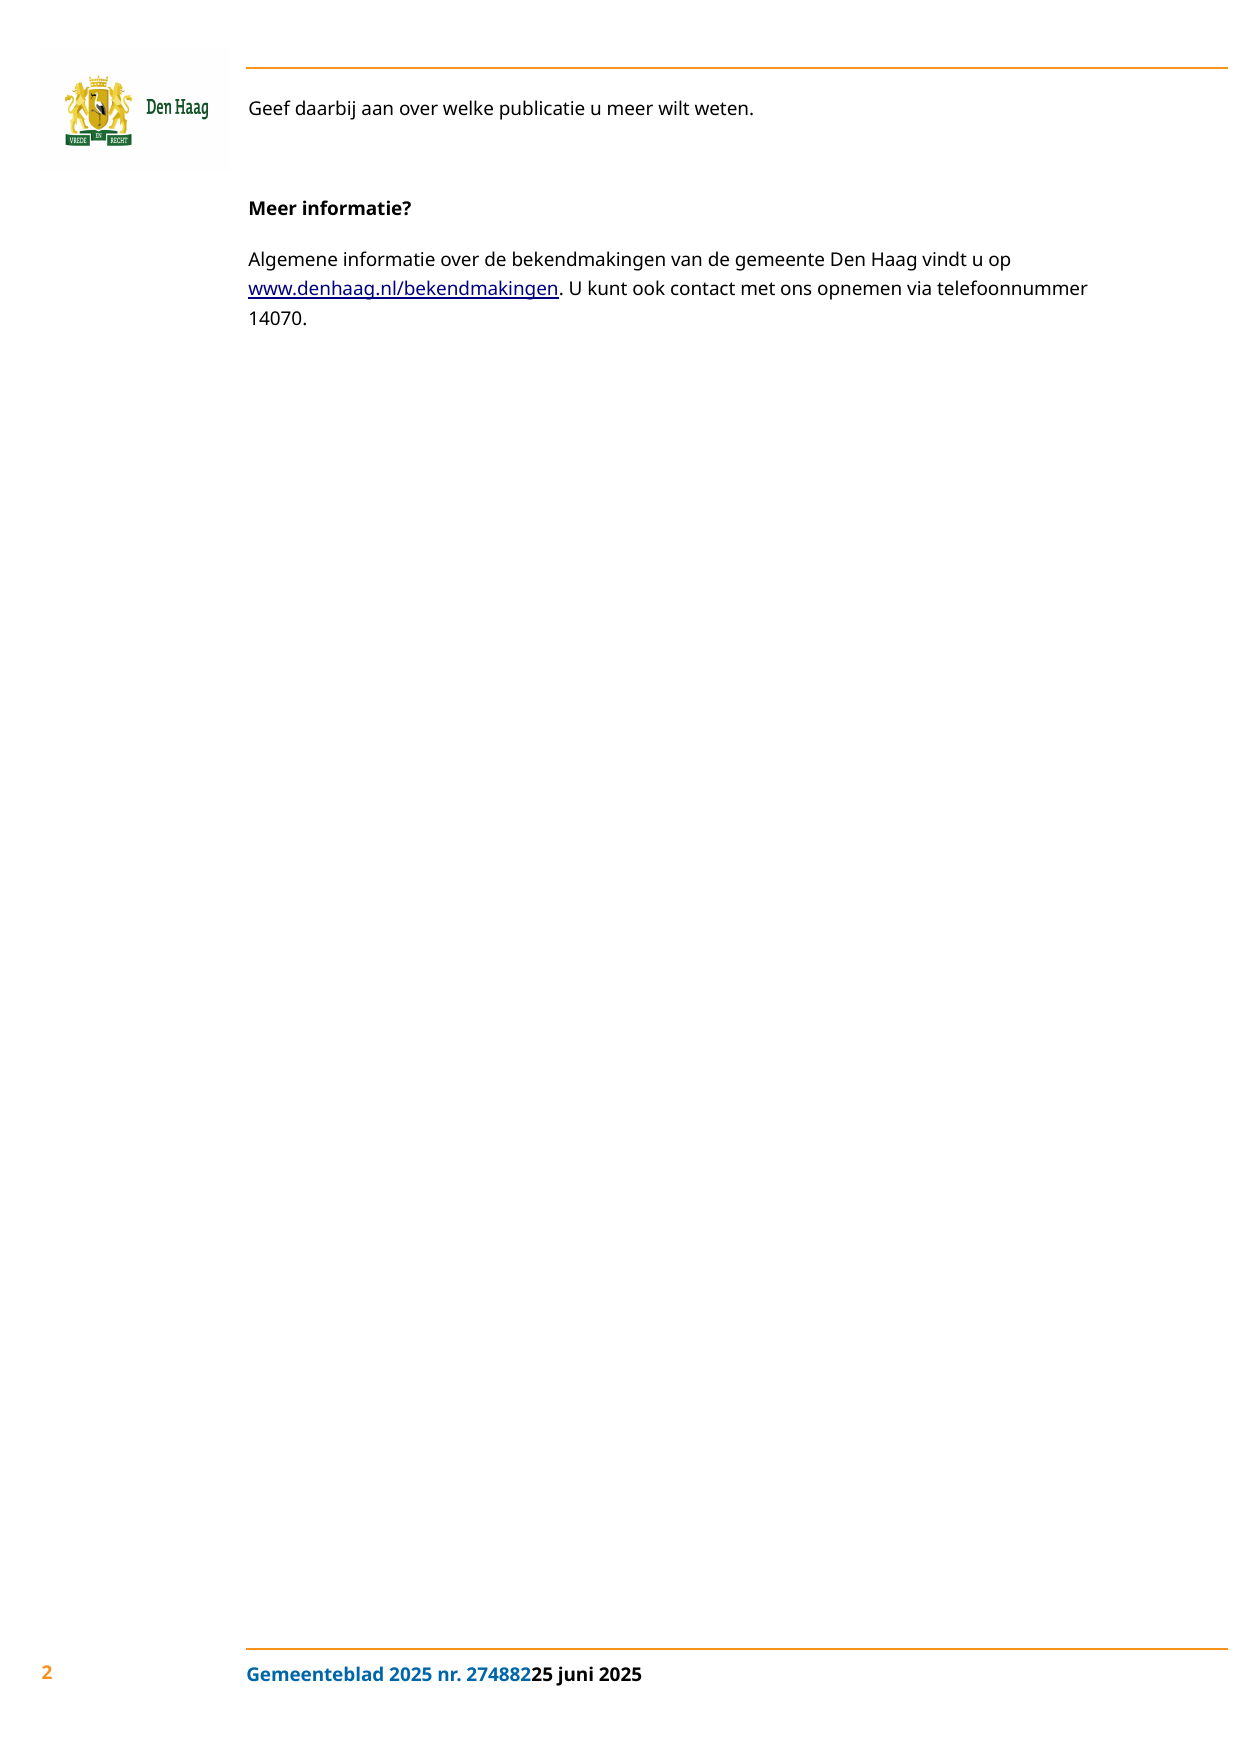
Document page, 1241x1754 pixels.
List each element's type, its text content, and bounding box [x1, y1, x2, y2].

text Algemene informatie over de bekendmakingen van de gemeente Den Haag vindt u op www.denhaag.nl/bekendmakingen. U kunt ook contact met ons opnemen via telefoonnummer 14070. [248, 246, 1152, 331]
text Meer informatie? [248, 196, 1152, 221]
text Geef daarbij aan over welke publicatie u meer wilt weten. [248, 95, 1152, 121]
picture [41, 47, 231, 172]
